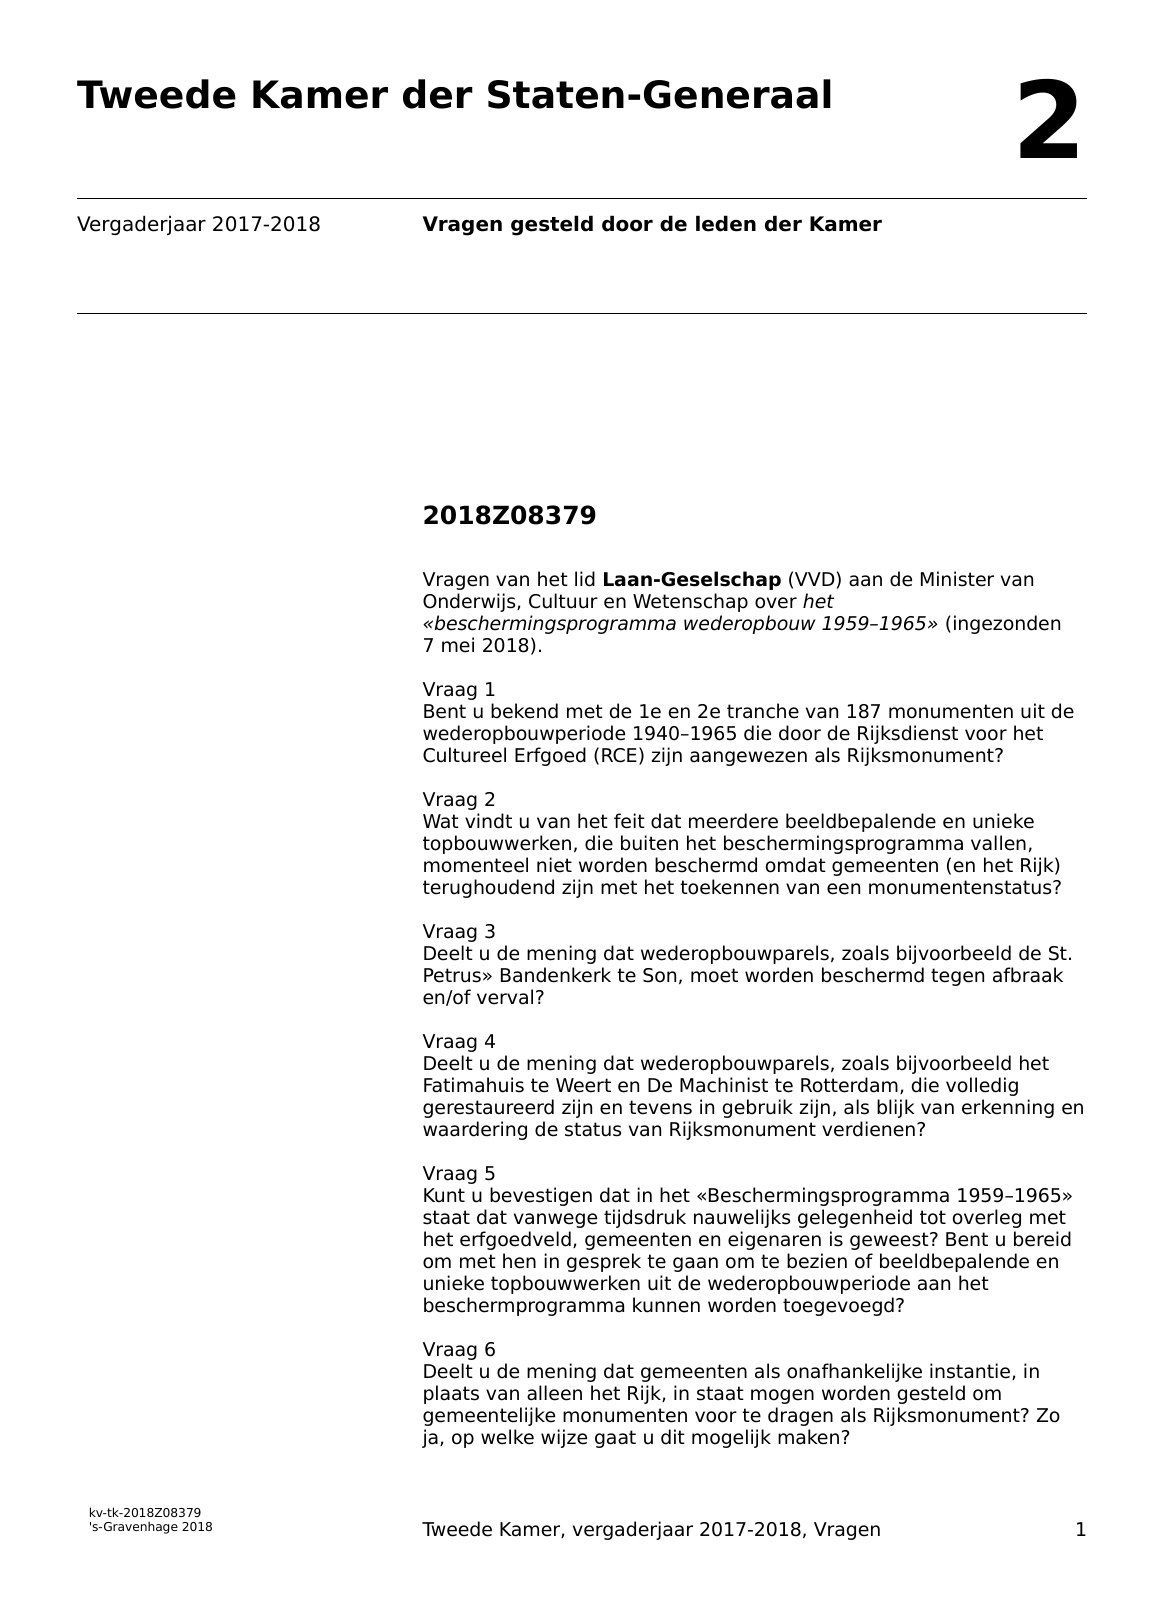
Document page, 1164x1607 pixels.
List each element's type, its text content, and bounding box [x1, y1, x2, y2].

text Vraag 6 [422, 1339, 1087, 1361]
text Vraag 5 [422, 1163, 1087, 1185]
text Deelt u de mening dat gemeenten als onafhankelijke instantie, in plaats van alleen het Rijk, in staat mogen worden gesteld om gemeentelijke monumenten voor te dragen als Rijksmonument? Zo ja, op welke wijze gaat u dit mogelijk maken? [422, 1361, 1087, 1449]
text Kunt u bevestigen dat in het «Beschermingsprogramma 1959–1965» staat dat vanwege tijdsdruk nauwelijks gelegenheid tot overleg met het erfgoedveld, gemeenten en eigenaren is geweest? Bent u bereid om met hen in gesprek te gaan om te bezien of beeldbepalende en unieke topbouwwerken uit de wederopbouwperiode aan het beschermprogramma kunnen worden toegevoegd? [422, 1185, 1087, 1317]
text Deelt u de mening dat wederopbouwparels, zoals bijvoorbeeld de St. Petrus» Bandenkerk te Son, moet worden beschermd tegen afbraak en/of verval? [422, 943, 1087, 1009]
text Vragen van het lid Laan-Geselschap (VVD) aan de Minister van Onderwijs, Cultuur en Wetenschap over het «beschermingsprogramma wederopbouw 1959–1965» (ingezonden 7 mei 2018). [422, 569, 1087, 657]
text Vraag 1 [422, 679, 1087, 701]
text Vraag 3 [422, 921, 1087, 943]
text Bent u bekend met de 1e en 2e tranche van 187 monumenten uit de wederopbouwperiode 1940–1965 die door de Rijksdienst voor het Cultureel Erfgoed (RCE) zijn aangewezen als Rijksmonument? [422, 701, 1087, 767]
text Vraag 4 [422, 1031, 1087, 1053]
text 2018Z08379 [422, 501, 1087, 531]
text 's-Gravenhage 2018 [88, 1520, 323, 1534]
text Wat vindt u van het feit dat meerdere beeldbepalende en unieke topbouwwerken, die buiten het beschermingsprogramma vallen, momenteel niet worden beschermd omdat gemeenten (en het Rijk) terughoudend zijn met het toekennen van een monumentenstatus? [422, 811, 1087, 899]
table_cell Vragen gesteld door de leden der Kamer [422, 199, 1087, 313]
text kv-tk-2018Z08379 [88, 1506, 323, 1520]
table_cell Vergaderjaar 2017-2018 [77, 199, 422, 313]
text Vraag 2 [422, 789, 1087, 811]
text Deelt u de mening dat wederopbouwparels, zoals bijvoorbeeld het Fatimahuis te Weert en De Machinist te Rotterdam, die volledig gerestaureerd zijn en tevens in gebruik zijn, als blijk van erkenning en waardering de status van Rijksmonument verdienen? [422, 1053, 1087, 1141]
table_header Tweede Kamer der Staten-Generaal [77, 59, 886, 198]
table_header 2 [886, 59, 1087, 198]
